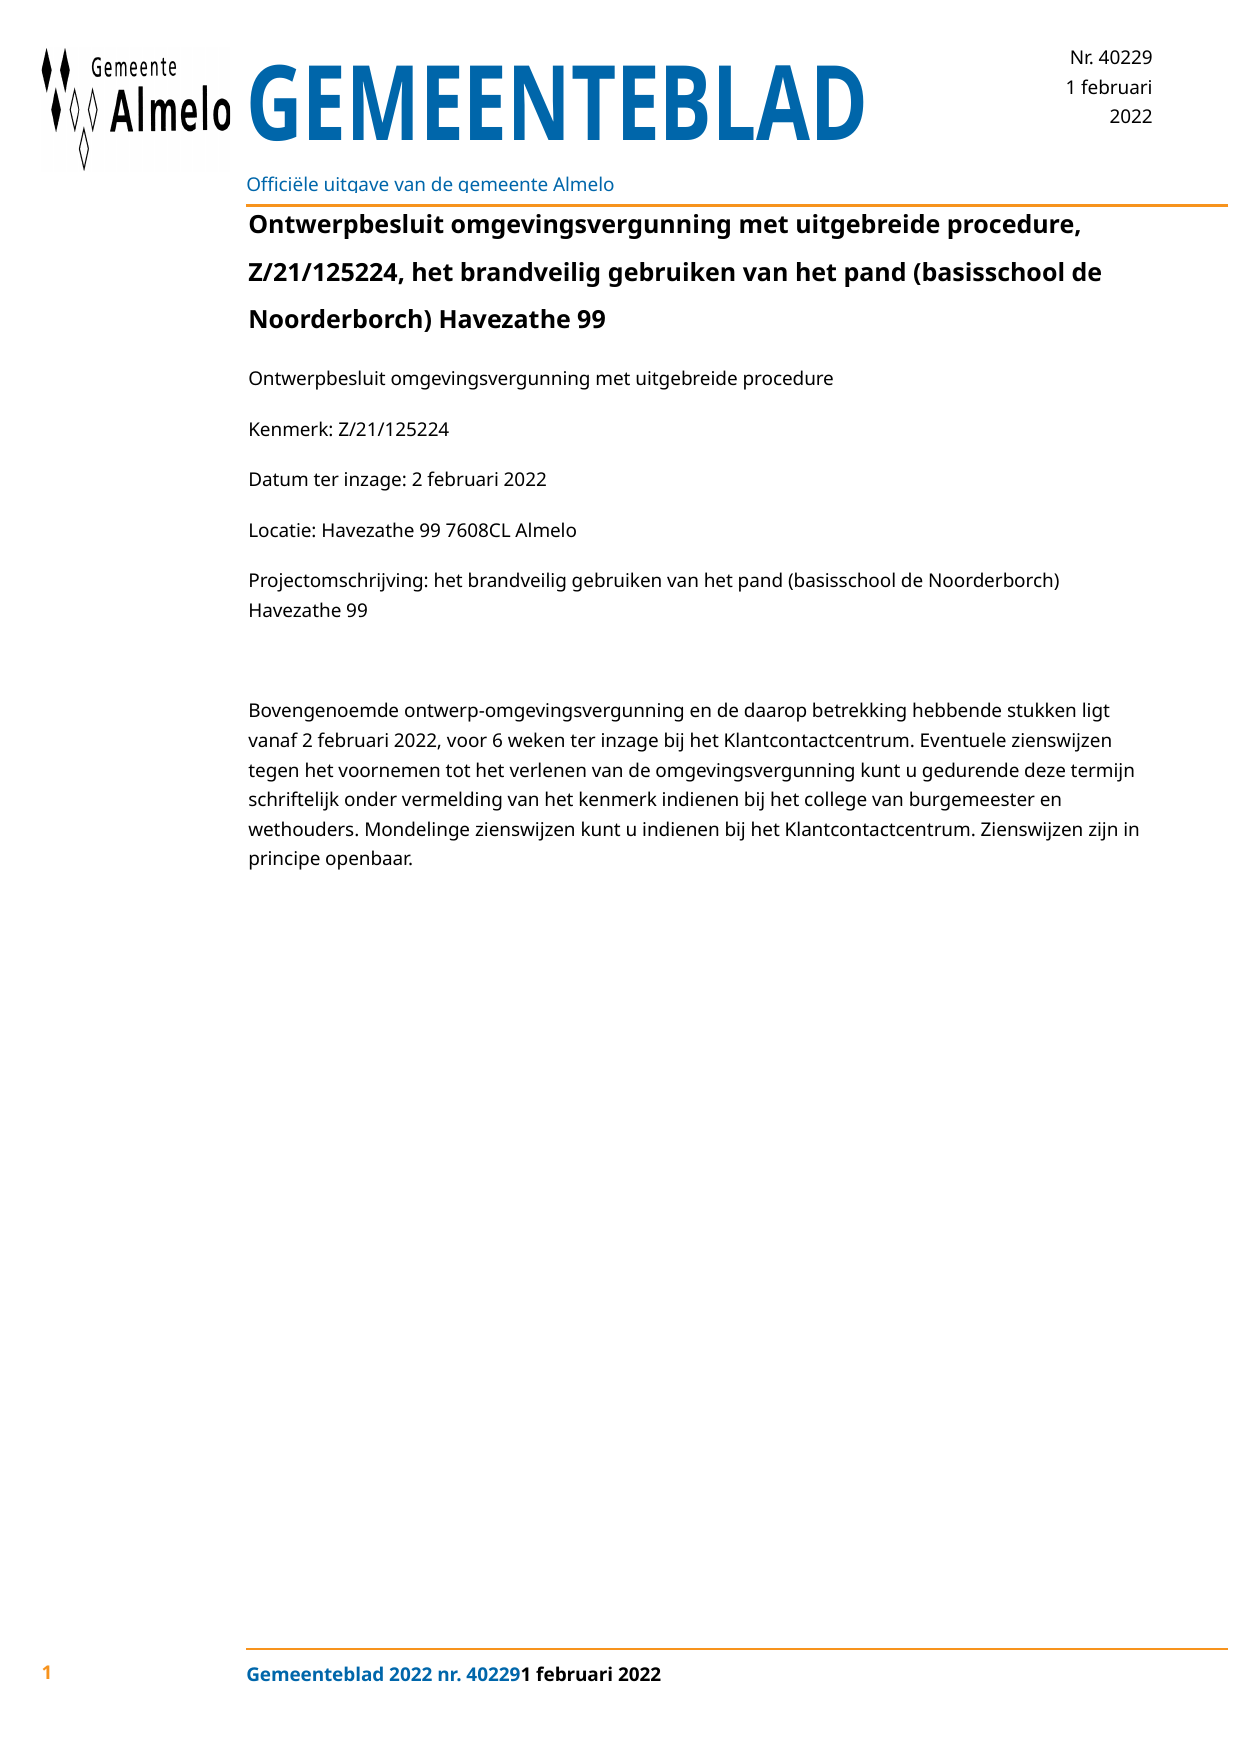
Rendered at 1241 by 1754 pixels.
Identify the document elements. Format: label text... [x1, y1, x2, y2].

picture [41, 47, 231, 172]
text Projectomschrijving: het brandveilig gebruiken van het pand (basisschool de Noorderborch) Havezathe 99 [248, 567, 1152, 622]
text Kenmerk: Z/21/125224 [248, 416, 1152, 442]
text Ontwerpbesluit omgevingsvergunning met uitgebreide procedure [248, 366, 1152, 391]
text Datum ter inzage: 2 februari 2022 [248, 466, 1152, 492]
text Ontwerpbesluit omgevingsvergunning met uitgebreide procedure, Z/21/125224, het brandveilig gebruiken van het pand (basisschool de Noorderborch) Havezathe 99 [248, 207, 1152, 336]
text Locatie: Havezathe 99 7608CL Almelo [248, 517, 1152, 542]
text Bovengenoemde ontwerp-omgevingsvergunning en de daarop betrekking hebbende stukken ligt vanaf 2 februari 2022, voor 6 weken ter inzage bij het Klantcontactcentrum. Eventuele zienswijzen tegen het voornemen tot het verlenen van de omgevingsvergunning kunt u gedurende deze termijn schriftelijk onder vermelding van het kenmerk indienen bij het college van burgemeester en wethouders. Mondelinge zienswijzen kunt u indienen bij het Klantcontactcentrum. Zienswijzen zijn in principe openbaar. [248, 698, 1152, 871]
